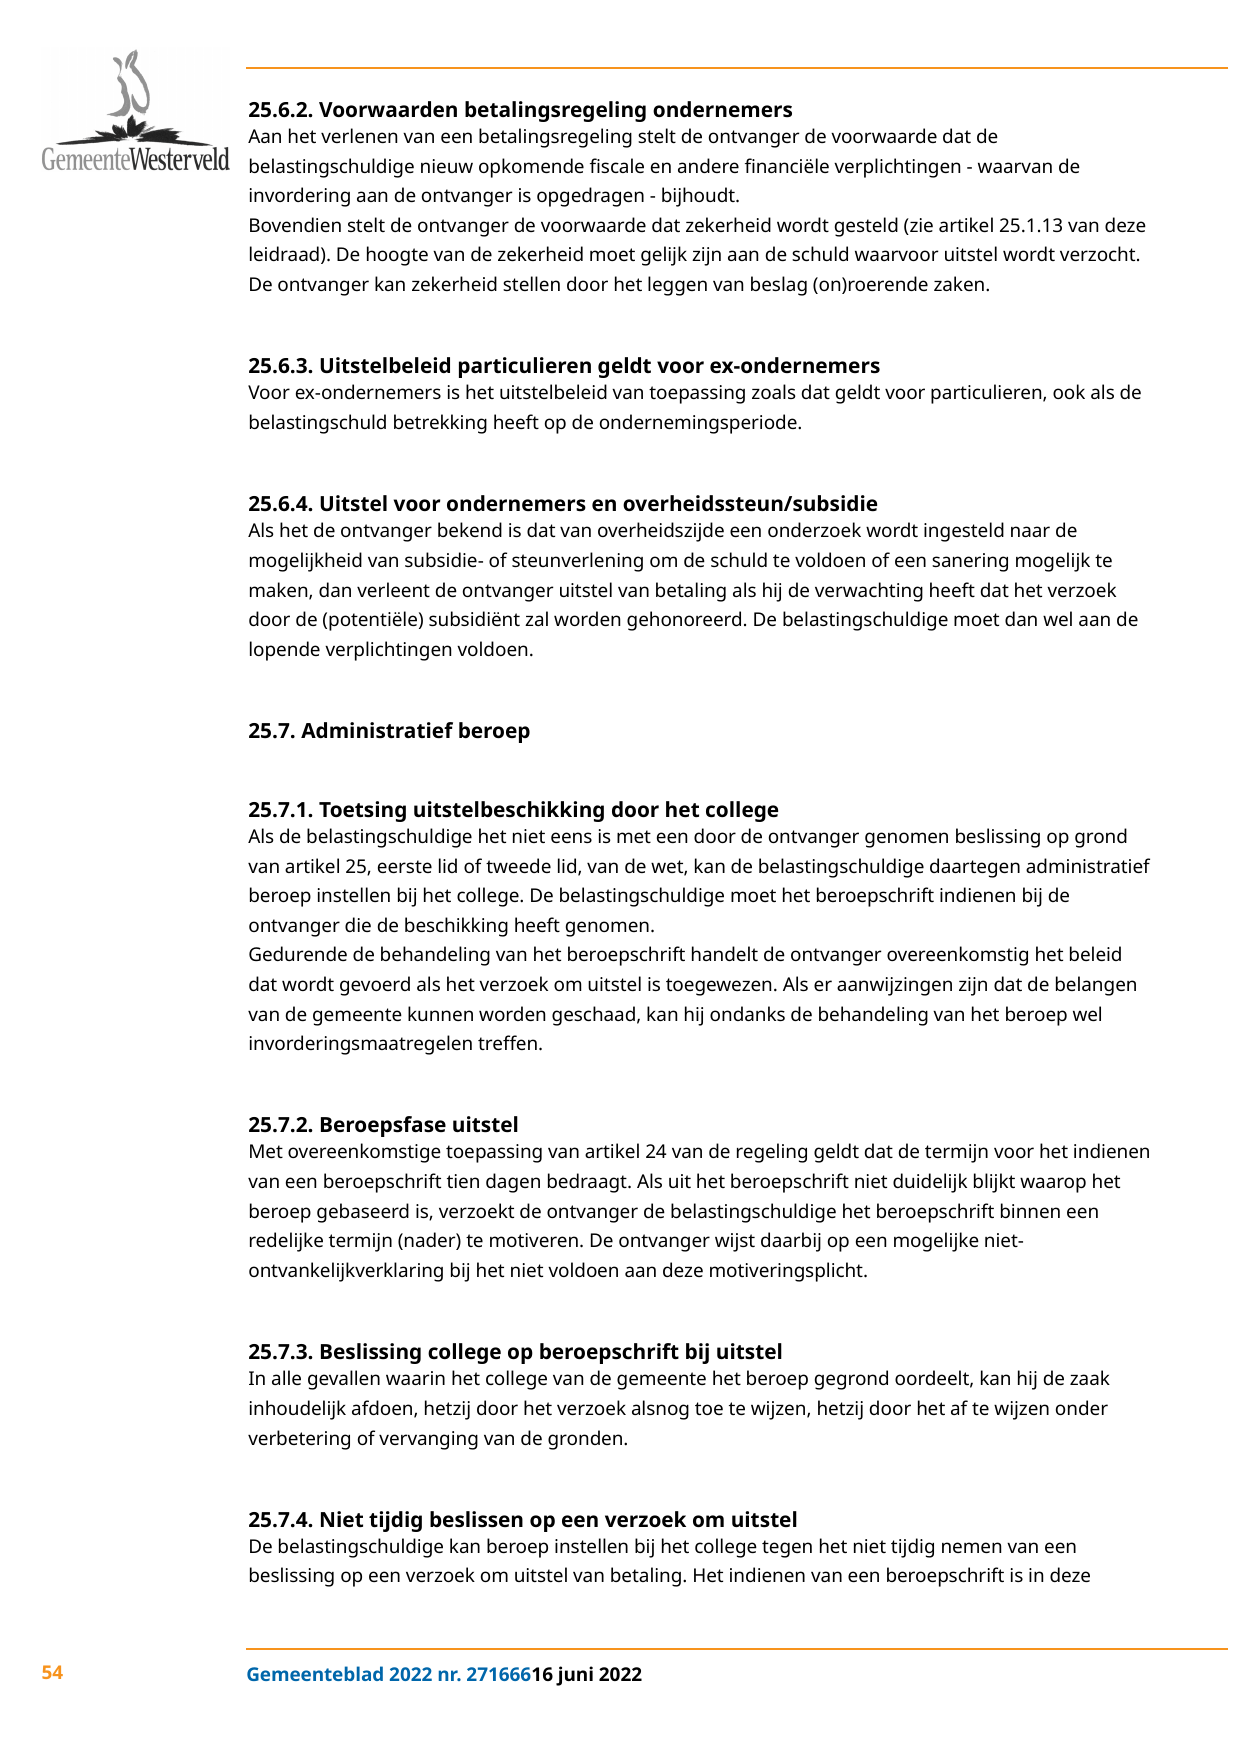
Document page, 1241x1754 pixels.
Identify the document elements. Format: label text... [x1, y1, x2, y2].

text 25.7.3. Beslissing college op beroepschrift bij uitstel [248, 1337, 1152, 1366]
text Voor ex-ondernemers is het uitstelbeleid van toepassing zoals dat geldt voor particulieren, ook als de belastingschuld betrekking heeft op de ondernemingsperiode. [248, 379, 1152, 435]
text Gedurende de behandeling van het beroepschrift handelt de ontvanger overeenkomstig het beleid dat wordt gevoerd als het verzoek om uitstel is toegewezen. Als er aanwijzingen zijn dat de belangen van de gemeente kunnen worden geschaad, kan hij ondanks de behandeling van het beroep wel invorderingsmaatregelen treffen. [248, 942, 1152, 1056]
text Als de belastingschuldige het niet eens is met een door de ontvanger genomen beslissing op grond van artikel 25, eerste lid of tweede lid, van de wet, kan de belastingschuldige daartegen administratief beroep instellen bij het college. De belastingschuldige moet het beroepschrift indienen bij de ontvanger die de beschikking heeft genomen. [248, 823, 1152, 938]
text Bovendien stelt de ontvanger de voorwaarde dat zekerheid wordt gesteld (zie artikel 25.1.13 van deze leidraad). De hoogte van de zekerheid moet gelijk zijn aan de schuld waarvoor uitstel wordt verzocht. De ontvanger kan zekerheid stellen door het leggen van beslag (on)roerende zaken. [248, 212, 1152, 297]
text De belastingschuldige kan beroep instellen bij het college tegen het niet tijdig nemen van een beslissing op een verzoek om uitstel van betaling. Het indienen van een beroepschrift is in deze [248, 1533, 1152, 1588]
text Aan het verlenen van een betalingsregeling stelt de ontvanger de voorwaarde dat de belastingschuldige nieuw opkomende fiscale en andere financiële verplichtingen - waarvan de invordering aan de ontvanger is opgedragen - bijhoudt. [248, 123, 1152, 208]
picture [41, 47, 231, 172]
text 25.7.4. Niet tijdig beslissen op een verzoek om uitstel [248, 1505, 1152, 1533]
text 25.6.4. Uitstel voor ondernemers en overheidssteun/subsidie [248, 489, 1152, 518]
text 25.7. Administratief beroep [248, 716, 1152, 744]
text 25.7.1. Toetsing uitstelbeschikking door het college [248, 795, 1152, 823]
text 25.7.2. Beroepsfase uitstel [248, 1110, 1152, 1139]
text Als het de ontvanger bekend is dat van overheidszijde een onderzoek wordt ingesteld naar de mogelijkheid van subsidie- of steunverlening om de schuld te voldoen of een sanering mogelijk te maken, dan verleent de ontvanger uitstel van betaling als hij de verwachting heeft dat het verzoek door de (potentiële) subsidiënt zal worden gehonoreerd. De belastingschuldige moet dan wel aan de lopende verplichtingen voldoen. [248, 518, 1152, 662]
text 25.6.3. Uitstelbeleid particulieren geldt voor ex-ondernemers [248, 351, 1152, 379]
text In alle gevallen waarin het college van de gemeente het beroep gegrond oordeelt, kan hij de zaak inhoudelijk afdoen, hetzij door het verzoek alsnog toe te wijzen, hetzij door het af te wijzen onder verbetering of vervanging van de gronden. [248, 1366, 1152, 1450]
text 25.6.2. Voorwaarden betalingsregeling ondernemers [248, 95, 1152, 123]
text Met overeenkomstige toepassing van artikel 24 van de regeling geldt dat de termijn voor het indienen van een beroepschrift tien dagen bedraagt. Als uit het beroepschrift niet duidelijk blijkt waarop het beroep gebaseerd is, verzoekt de ontvanger de belastingschuldige het beroepschrift binnen een redelijke termijn (nader) te motiveren. De ontvanger wijst daarbij op een mogelijke niet-ontvankelijkverklaring bij het niet voldoen aan deze motiveringsplicht. [248, 1139, 1152, 1283]
